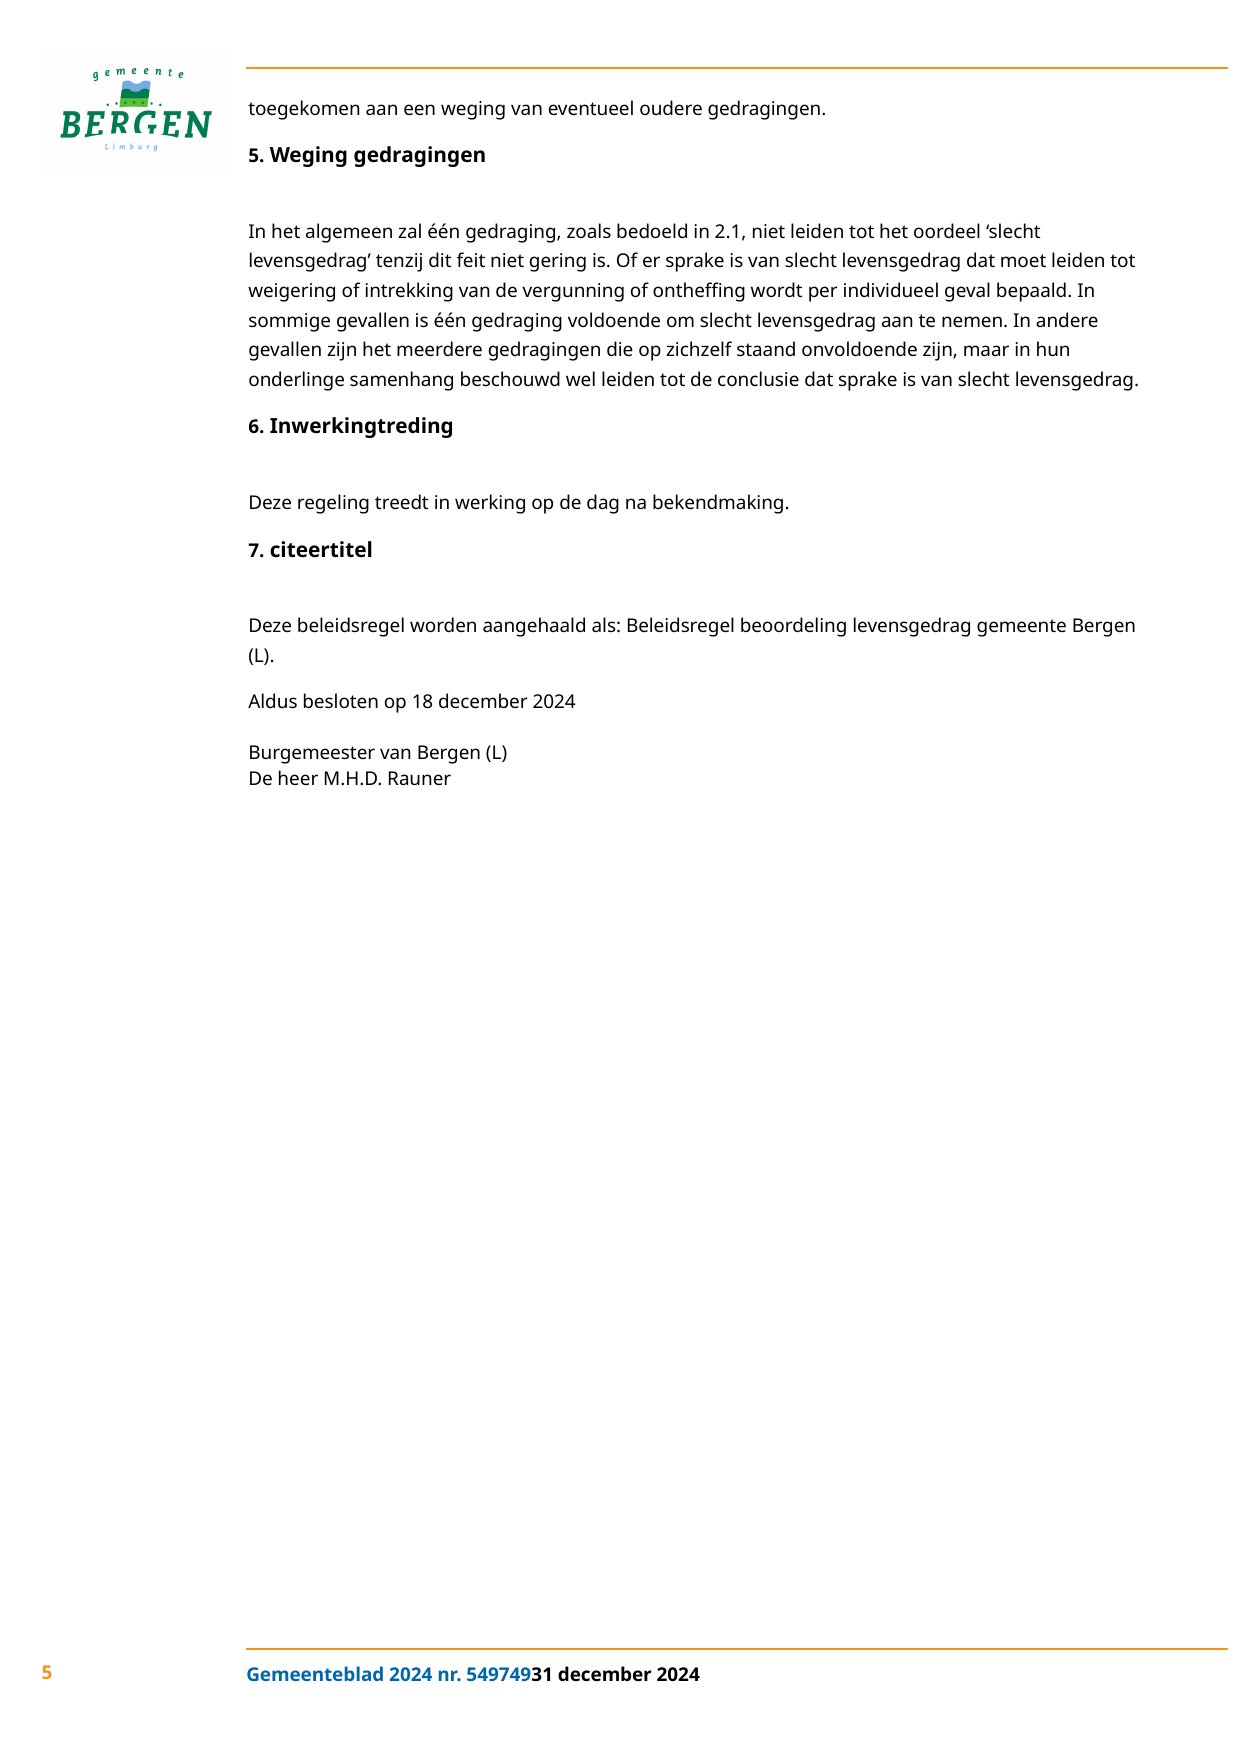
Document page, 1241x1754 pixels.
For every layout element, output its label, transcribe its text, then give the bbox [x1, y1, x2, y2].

text Deze beleidsregel worden aangehaald als: Beleidsregel beoordeling levensgedrag gemeente Bergen (L). [248, 613, 1152, 668]
text toegekomen aan een weging van eventueel oudere gedragingen. [248, 95, 1152, 121]
text De heer M.H.D. Rauner [248, 765, 1152, 791]
text Burgemeester van Bergen (L) [248, 739, 1152, 765]
text 5. Weging gedragingen [248, 140, 1152, 169]
text Aldus besloten op 18 december 2024 [248, 688, 1152, 714]
text 6. Inwerkingtreding [248, 412, 1152, 440]
text Deze regeling treedt in werking op de dag na bekendmaking. [248, 489, 1152, 515]
text 7. citeertitel [248, 535, 1152, 563]
text In het algemeen zal één gedraging, zoals bedoeld in 2.1, niet leiden tot het oordeel ‘slecht levensgedrag’ tenzij dit feit niet gering is. Of er sprake is van slecht levensgedrag dat moet leiden tot weigering of intrekking van de vergunning of ontheffing wordt per individueel geval bepaald. In sommige gevallen is één gedraging voldoende om slecht levensgedrag aan te nemen. In andere gevallen zijn het meerdere gedragingen die op zichzelf staand onvoldoende zijn, maar in hun onderlinge samenhang beschouwd wel leiden tot de conclusie dat sprake is van slecht levensgedrag. [248, 218, 1152, 392]
picture [41, 47, 231, 172]
